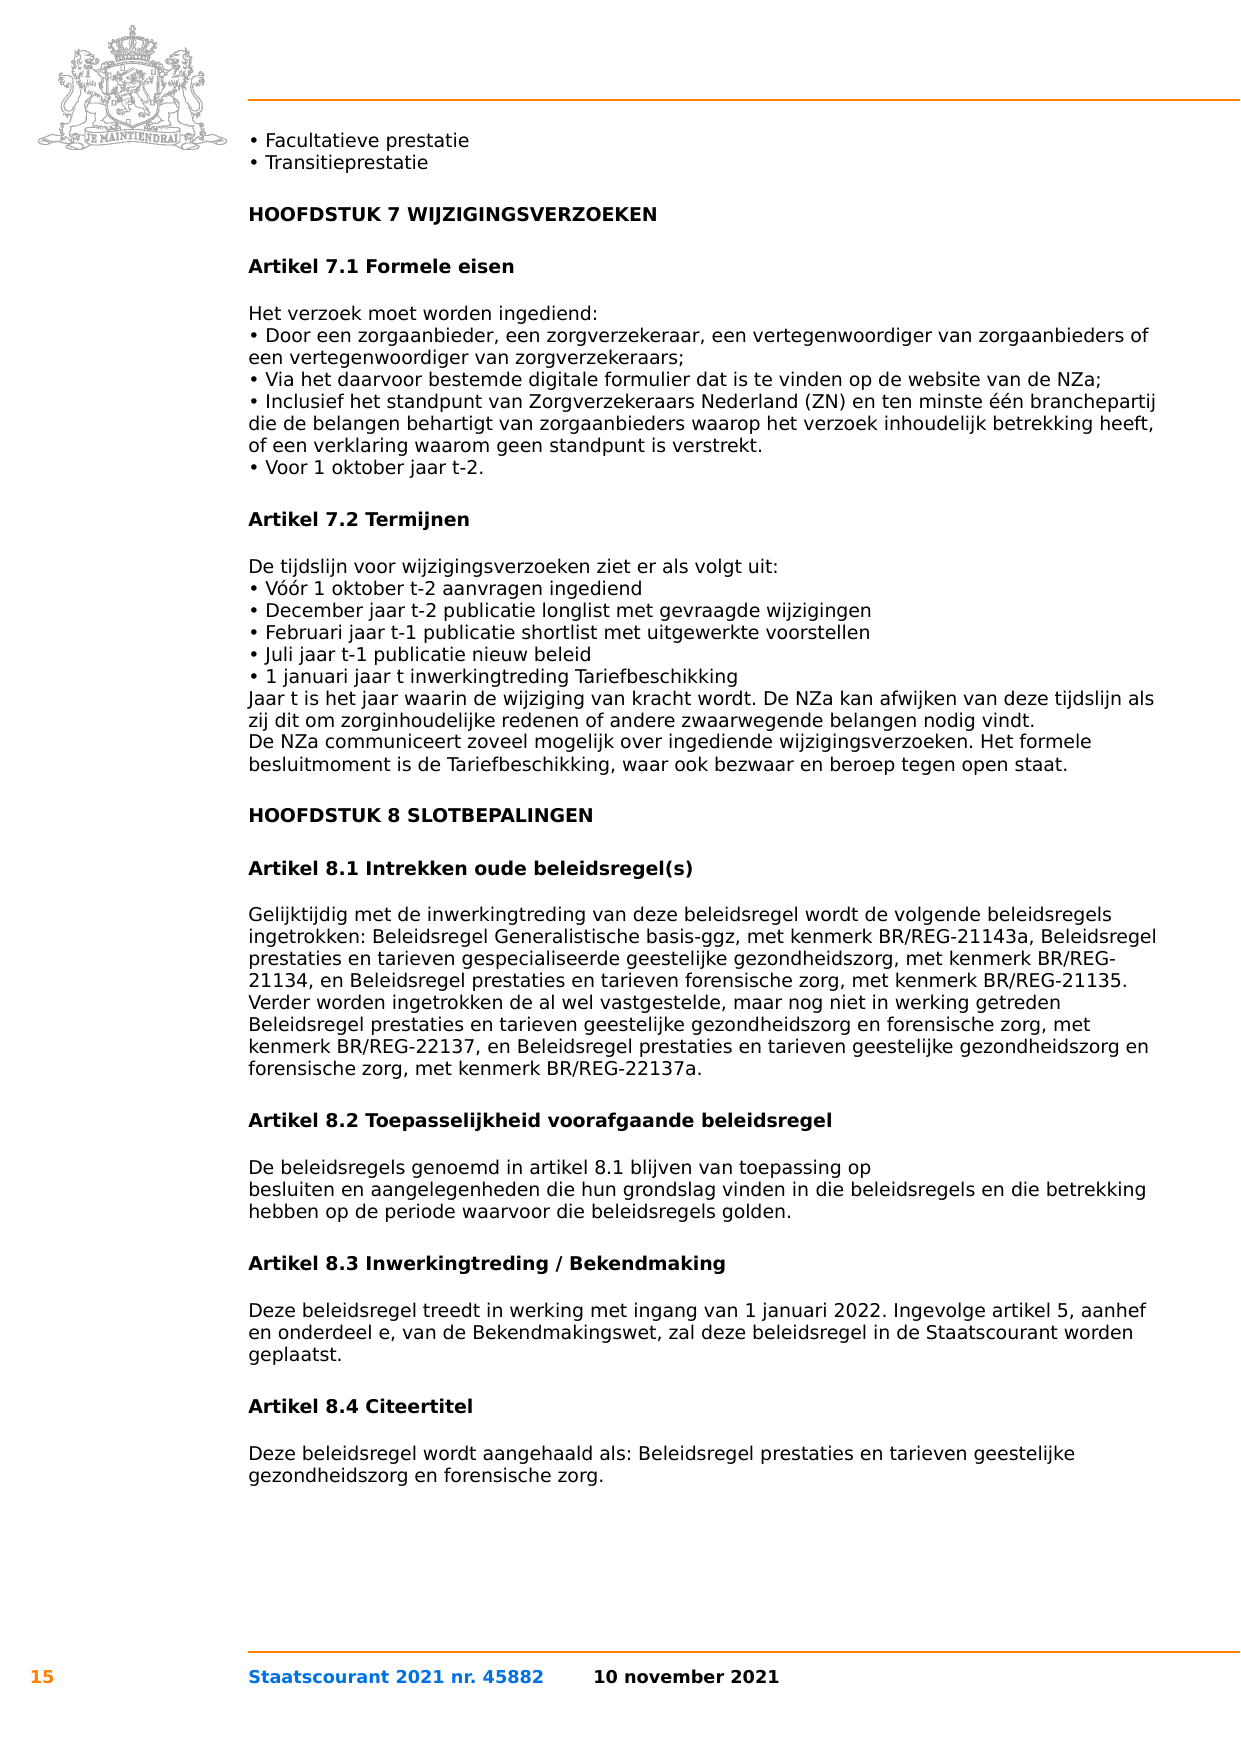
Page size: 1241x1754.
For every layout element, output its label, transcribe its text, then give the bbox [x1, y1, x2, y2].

subtitle HOOFDSTUK 8 SLOTBEPALINGEN [248, 805, 1163, 827]
subtitle Artikel 8.1 Intrekken oude beleidsregel(s) [248, 857, 1163, 879]
subtitle Artikel 7.2 Termijnen [248, 509, 1163, 531]
subtitle Artikel 8.4 Citeertitel [248, 1396, 1163, 1418]
text Verder worden ingetrokken de al wel vastgestelde, maar nog niet in werking getreden Beleidsregel prestaties en tarieven geestelijke gezondheidszorg en forensische zorg, met kenmerk BR/REG-22137, en Beleidsregel prestaties en tarieven geestelijke gezondheidszorg en forensische zorg, met kenmerk BR/REG-22137a. [248, 992, 1163, 1080]
subtitle Artikel 8.2 Toepasselijkheid voorafgaande beleidsregel [248, 1110, 1163, 1132]
text Deze beleidsregel treedt in werking met ingang van 1 januari 2022. Ingevolge artikel 5, aanhef en onderdeel e, van de Bekendmakingswet, zal deze beleidsregel in de Staatscourant worden geplaatst. [248, 1300, 1163, 1366]
text Het verzoek moet worden ingediend: [248, 303, 1163, 325]
text • Februari jaar t-1 publicatie shortlist met uitgewerkte voorstellen [248, 622, 1163, 643]
text • 1 januari jaar t inwerkingtreding Tariefbeschikking [248, 666, 1163, 687]
text De beleidsregels genoemd in artikel 8.1 blijven van toepassing op besluiten en aangelegenheden die hun grondslag vinden in die beleidsregels en die betrekking hebben op de periode waarvoor die beleidsregels golden. [248, 1157, 1163, 1223]
text Deze beleidsregel wordt aangehaald als: Beleidsregel prestaties en tarieven geestelijke gezondheidszorg en forensische zorg. [248, 1443, 1163, 1487]
text De NZa communiceert zoveel mogelijk over ingediende wijzigingsverzoeken. Het formele besluitmoment is de Tariefbeschikking, waar ook bezwaar en beroep tegen open staat. [248, 731, 1163, 775]
text • Vóór 1 oktober t-2 aanvragen ingediend [248, 578, 1163, 599]
text • Via het daarvoor bestemde digitale formulier dat is te vinden op de website van de NZa; [248, 369, 1163, 391]
text • Facultatieve prestatie [248, 130, 1163, 152]
text Gelijktijdig met de inwerkingtreding van deze beleidsregel wordt de volgende beleidsregels ingetrokken: Beleidsregel Generalistische basis-ggz, met kenmerk BR/REG-21143a, Beleidsregel prestaties en tarieven gespecialiseerde geestelijke gezondheidszorg, met kenmerk BR/REG-21134, en Beleidsregel prestaties en tarieven forensische zorg, met kenmerk BR/REG-21135. [248, 904, 1163, 992]
picture [38, 25, 227, 150]
text Jaar t is het jaar waarin de wijziging van kracht wordt. De NZa kan afwijken van deze tijdslijn als zij dit om zorginhoudelijke redenen of andere zwaarwegende belangen nodig vindt. [248, 687, 1163, 731]
text • Voor 1 oktober jaar t-2. [248, 457, 1163, 479]
text • Inclusief het standpunt van Zorgverzekeraars Nederland (ZN) en ten minste één branchepartij die de belangen behartigt van zorgaanbieders waarop het verzoek inhoudelijk betrekking heeft, of een verklaring waarom geen standpunt is verstrekt. [248, 391, 1163, 457]
text • Transitieprestatie [248, 152, 1163, 174]
subtitle Artikel 8.3 Inwerkingtreding / Bekendmaking [248, 1253, 1163, 1275]
subtitle Artikel 7.1 Formele eisen [248, 256, 1163, 278]
subtitle HOOFDSTUK 7 WIJZIGINGSVERZOEKEN [248, 204, 1163, 226]
text • Door een zorgaanbieder, een zorgverzekeraar, een vertegenwoordiger van zorgaanbieders of een vertegenwoordiger van zorgverzekeraars; [248, 325, 1163, 369]
text • Juli jaar t-1 publicatie nieuw beleid [248, 643, 1163, 666]
text De tijdslijn voor wijzigingsverzoeken ziet er als volgt uit: [248, 556, 1163, 578]
text • December jaar t-2 publicatie longlist met gevraagde wijzigingen [248, 599, 1163, 622]
